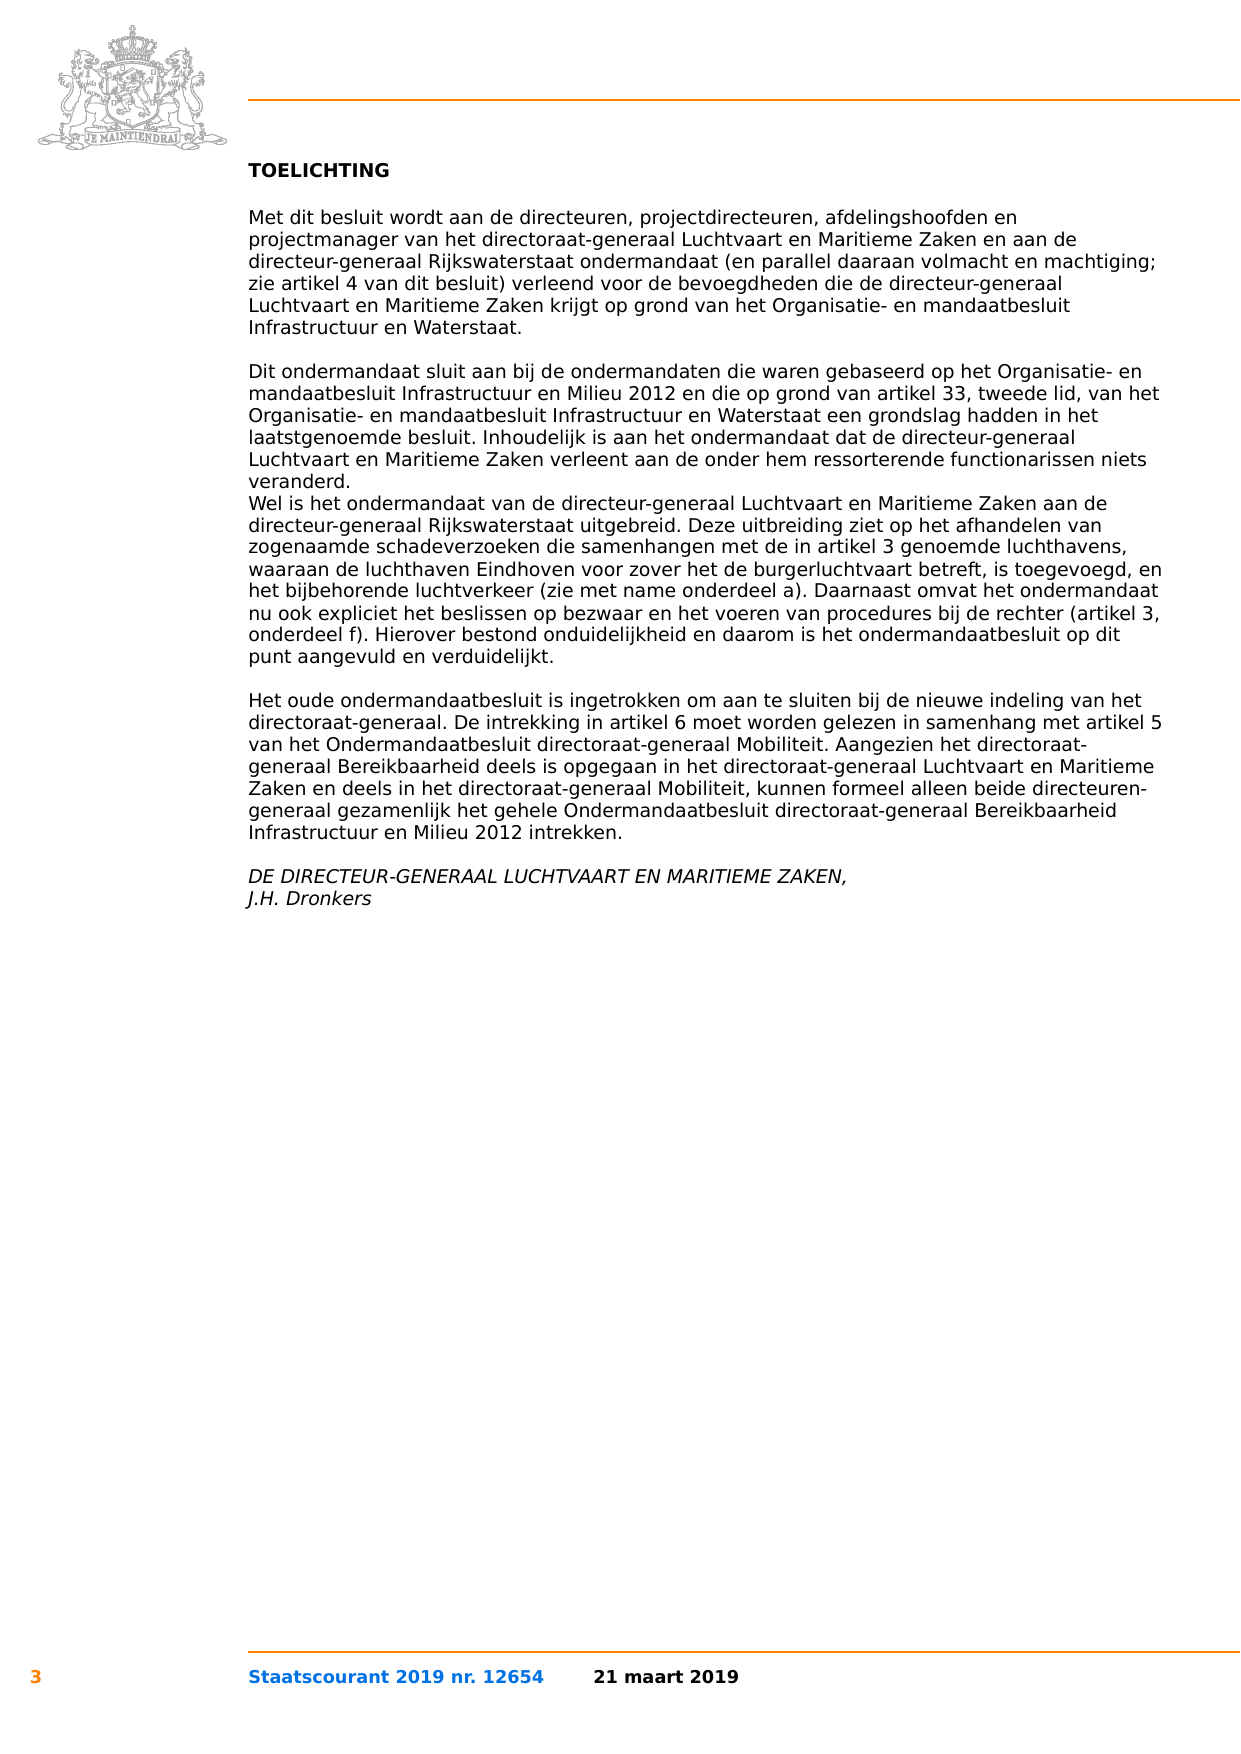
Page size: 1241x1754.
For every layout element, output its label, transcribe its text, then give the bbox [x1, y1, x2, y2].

picture [38, 25, 227, 150]
subtitle TOELICHTING [248, 160, 1163, 182]
text DE DIRECTEUR-GENERAAL LUCHTVAART EN MARITIEME ZAKEN, J.H. Dronkers [248, 866, 1163, 910]
text Wel is het ondermandaat van de directeur-generaal Luchtvaart en Maritieme Zaken aan de directeur-generaal Rijkswaterstaat uitgebreid. Deze uitbreiding ziet op het afhandelen van zogenaamde schadeverzoeken die samenhangen met de in artikel 3 genoemde luchthavens, waaraan de luchthaven Eindhoven voor zover het de burgerluchtvaart betreft, is toegevoegd, en het bijbehorende luchtverkeer (zie met name onderdeel a). Daarnaast omvat het ondermandaat nu ook expliciet het beslissen op bezwaar en het voeren van procedures bij de rechter (artikel 3, onderdeel f). Hierover bestond onduidelijkheid en daarom is het ondermandaatbesluit op dit punt aangevuld en verduidelijkt. [248, 492, 1163, 668]
text Met dit besluit wordt aan de directeuren, projectdirecteuren, afdelingshoofden en projectmanager van het directoraat-generaal Luchtvaart en Maritieme Zaken en aan de directeur-generaal Rijkswaterstaat ondermandaat (en parallel daaraan volmacht en machtiging; zie artikel 4 van dit besluit) verleend voor de bevoegdheden die de directeur-generaal Luchtvaart en Maritieme Zaken krijgt op grond van het Organisatie- en mandaatbesluit Infrastructuur en Waterstaat. [248, 207, 1163, 339]
text Het oude ondermandaatbesluit is ingetrokken om aan te sluiten bij de nieuwe indeling van het directoraat-generaal. De intrekking in artikel 6 moet worden gelezen in samenhang met artikel 5 van het Ondermandaatbesluit directoraat-generaal Mobiliteit. Aangezien het directoraat-generaal Bereikbaarheid deels is opgegaan in het directoraat-generaal Luchtvaart en Maritieme Zaken en deels in het directoraat-generaal Mobiliteit, kunnen formeel alleen beide directeuren-generaal gezamenlijk het gehele Ondermandaatbesluit directoraat-generaal Bereikbaarheid Infrastructuur en Milieu 2012 intrekken. [248, 690, 1163, 844]
text Dit ondermandaat sluit aan bij de ondermandaten die waren gebaseerd op het Organisatie- en mandaatbesluit Infrastructuur en Milieu 2012 en die op grond van artikel 33, tweede lid, van het Organisatie- en mandaatbesluit Infrastructuur en Waterstaat een grondslag hadden in het laatstgenoemde besluit. Inhoudelijk is aan het ondermandaat dat de directeur-generaal Luchtvaart en Maritieme Zaken verleent aan de onder hem ressorterende functionarissen niets veranderd. [248, 361, 1163, 492]
